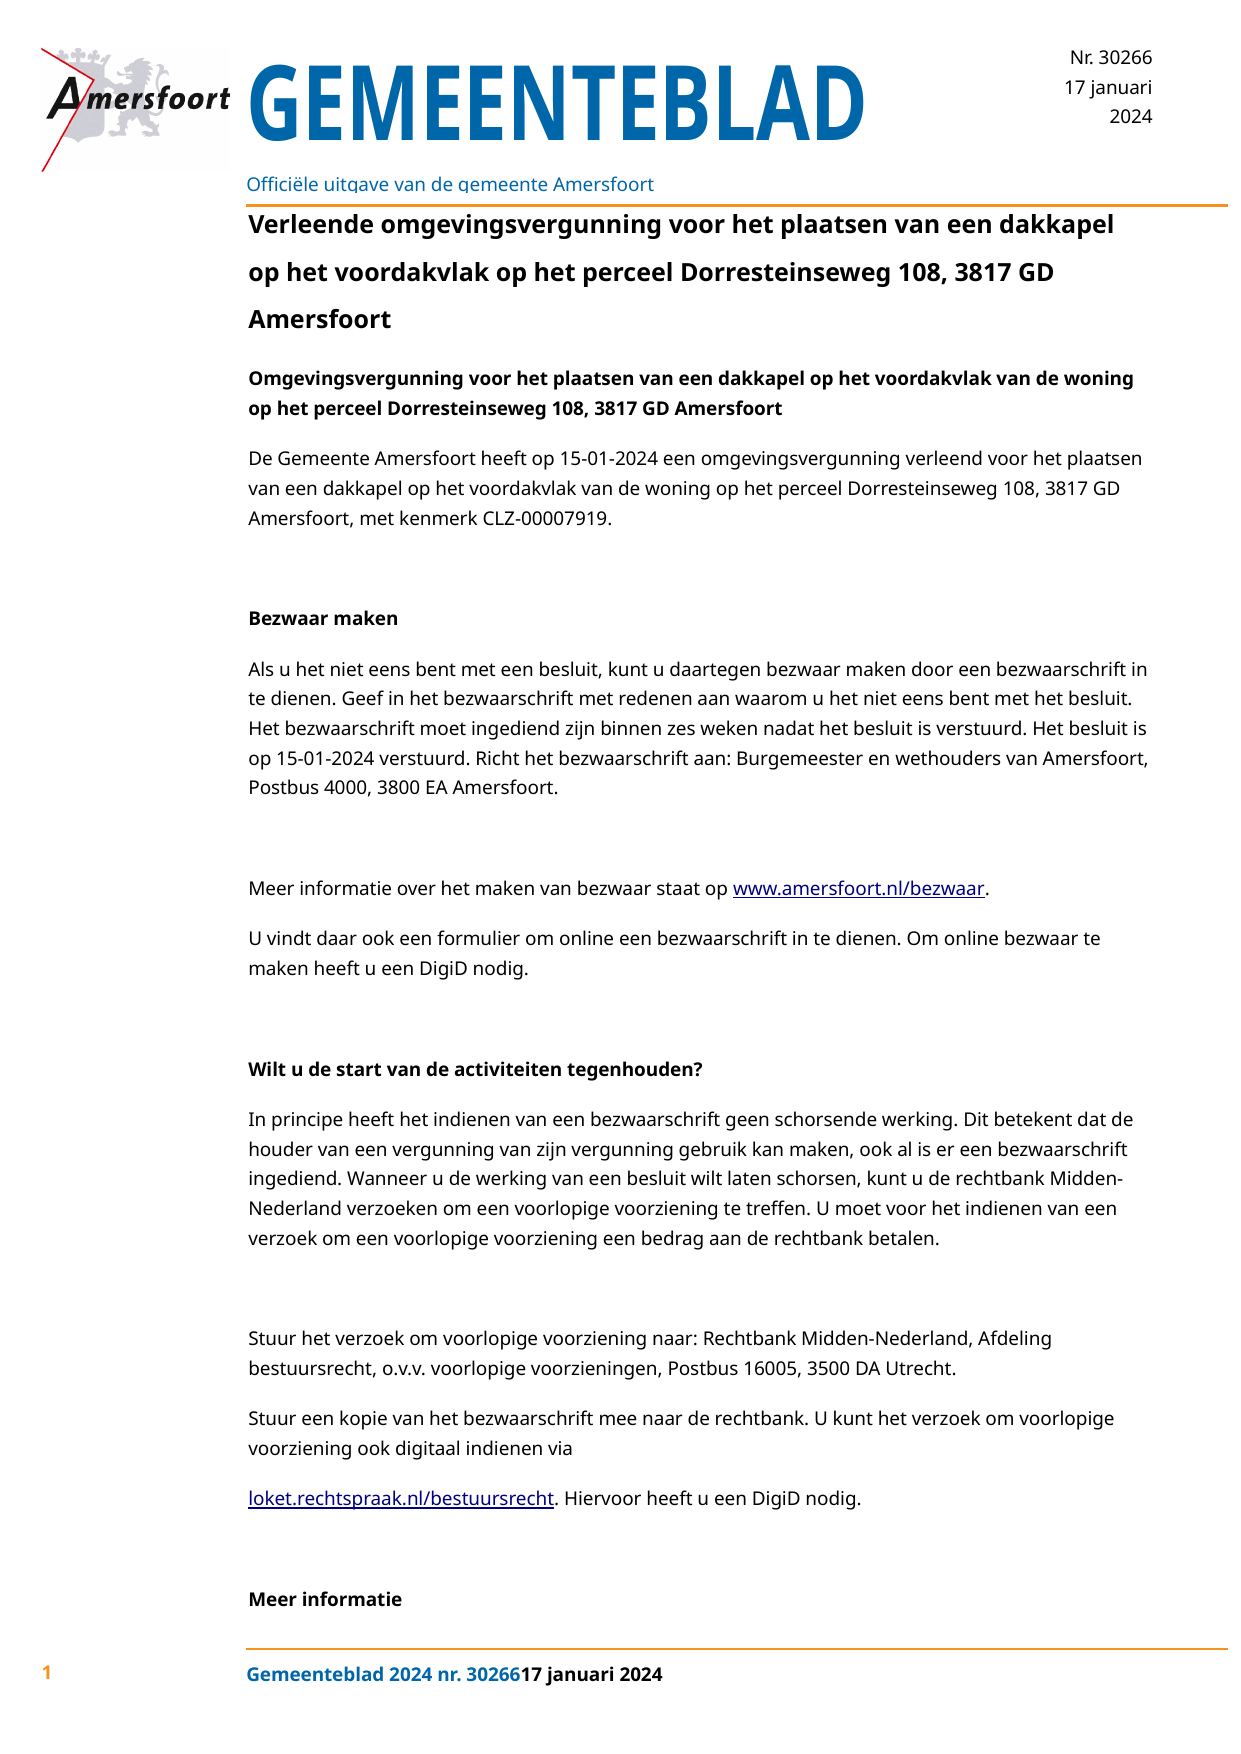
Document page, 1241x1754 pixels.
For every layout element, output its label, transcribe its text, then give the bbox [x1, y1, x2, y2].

picture [41, 47, 231, 172]
text Meer informatie [248, 1586, 1152, 1612]
text loket.rechtspraak.nl/bestuursrecht. Hiervoor heeft u een DigiD nodig. [248, 1486, 1152, 1511]
text Wilt u de start van de activiteiten tegenhouden? [248, 1056, 1152, 1082]
text Stuur het verzoek om voorlopige voorziening naar: Rechtbank Midden-Nederland, Afdeling bestuursrecht, o.v.v. voorlopige voorzieningen, Postbus 16005, 3500 DA Utrecht. [248, 1326, 1152, 1381]
text In principe heeft het indienen van een bezwaarschrift geen schorsende werking. Dit betekent dat de houder van een vergunning van zijn vergunning gebruik kan maken, ook al is er een bezwaarschrift ingediend. Wanneer u de werking van een besluit wilt laten schorsen, kunt u de rechtbank Midden-Nederland verzoeken om een voorlopige voorziening te treffen. U moet voor het indienen van een verzoek om een voorlopige voorziening een bedrag aan de rechtbank betalen. [248, 1106, 1152, 1250]
text De Gemeente Amersfoort heeft op 15-01-2024 een omgevingsvergunning verleend voor het plaatsen van een dakkapel op het voordakvlak van de woning op het perceel Dorresteinseweg 108, 3817 GD Amersfoort, met kenmerk CLZ-00007919. [248, 446, 1152, 530]
text Als u het niet eens bent met een besluit, kunt u daartegen bezwaar maken door een bezwaarschrift in te dienen. Geef in het bezwaarschrift met redenen aan waarom u het niet eens bent met het besluit. Het bezwaarschrift moet ingediend zijn binnen zes weken nadat het besluit is verstuurd. Het besluit is op 15-01-2024 verstuurd. Richt het bezwaarschrift aan: Burgemeester en wethouders van Amersfoort, Postbus 4000, 3800 EA Amersfoort. [248, 656, 1152, 800]
text Omgevingsvergunning voor het plaatsen van een dakkapel op het voordakvlak van de woning op het perceel Dorresteinseweg 108, 3817 GD Amersfoort [248, 366, 1152, 421]
text Verleende omgevingsvergunning voor het plaatsen van een dakkapel op het voordakvlak op het perceel Dorresteinseweg 108, 3817 GD Amersfoort [248, 207, 1152, 336]
text U vindt daar ook een formulier om online een bezwaarschrift in te dienen. Om online bezwaar te maken heeft u een DigiD nodig. [248, 926, 1152, 981]
text Bezwaar maken [248, 606, 1152, 631]
text Meer informatie over het maken van bezwaar staat op www.amersfoort.nl/bezwaar. [248, 875, 1152, 901]
text Stuur een kopie van het bezwaarschrift mee naar de rechtbank. U kunt het verzoek om voorlopige voorziening ook digitaal indienen via [248, 1406, 1152, 1461]
